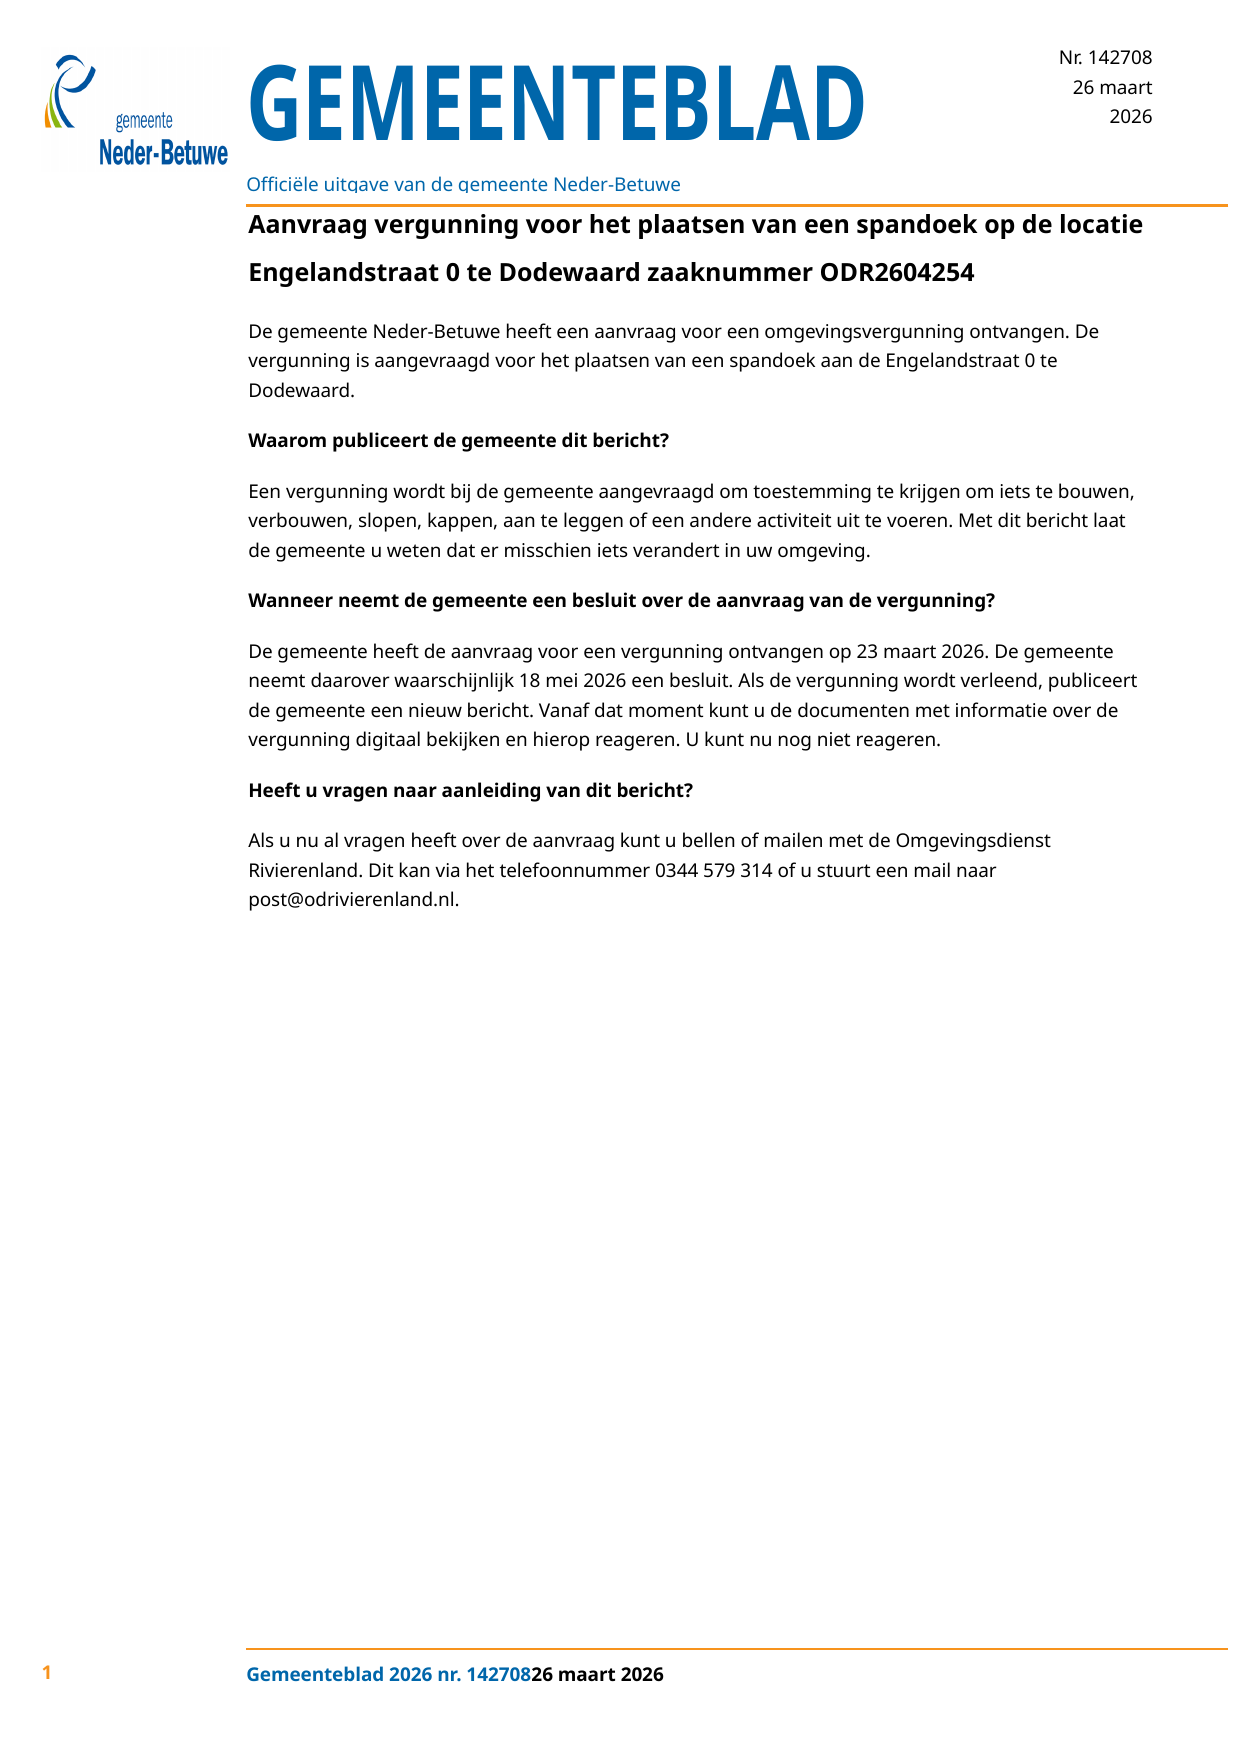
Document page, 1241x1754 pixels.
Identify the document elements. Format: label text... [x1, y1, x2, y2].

text Als u nu al vragen heeft over de aanvraag kunt u bellen of mailen met de Omgevingsdienst Rivierenland. Dit kan via het telefoonnummer 0344 579 314 of u stuurt een mail naar post@odrivierenland.nl. [248, 827, 1152, 912]
text Heeft u vragen naar aanleiding van dit bericht? [248, 777, 1152, 803]
text Waarom publiceert de gemeente dit bericht? [248, 427, 1152, 453]
text Een vergunning wordt bij de gemeente aangevraagd om toestemming te krijgen om iets te bouwen, verbouwen, slopen, kappen, aan te leggen of een andere activiteit uit te voeren. Met dit bericht laat de gemeente u weten dat er misschien iets verandert in uw omgeving. [248, 478, 1152, 563]
text Aanvraag vergunning voor het plaatsen van een spandoek op de locatie Engelandstraat 0 te Dodewaard zaaknummer ODR2604254 [248, 207, 1152, 288]
text Wanneer neemt de gemeente een besluit over de aanvraag van de vergunning? [248, 587, 1152, 613]
text De gemeente heeft de aanvraag voor een vergunning ontvangen op 23 maart 2026. De gemeente neemt daarover waarschijnlijk 18 mei 2026 een besluit. Als de vergunning wordt verleend, publiceert de gemeente een nieuw bericht. Vanaf dat moment kunt u de documenten met informatie over de vergunning digitaal bekijken en hierop reageren. U kunt nu nog niet reageren. [248, 638, 1152, 752]
text De gemeente Neder-Betuwe heeft een aanvraag voor een omgevingsvergunning ontvangen. De vergunning is aangevraagd voor het plaatsen van een spandoek aan de Engelandstraat 0 te Dodewaard. [248, 318, 1152, 403]
picture [41, 47, 231, 172]
